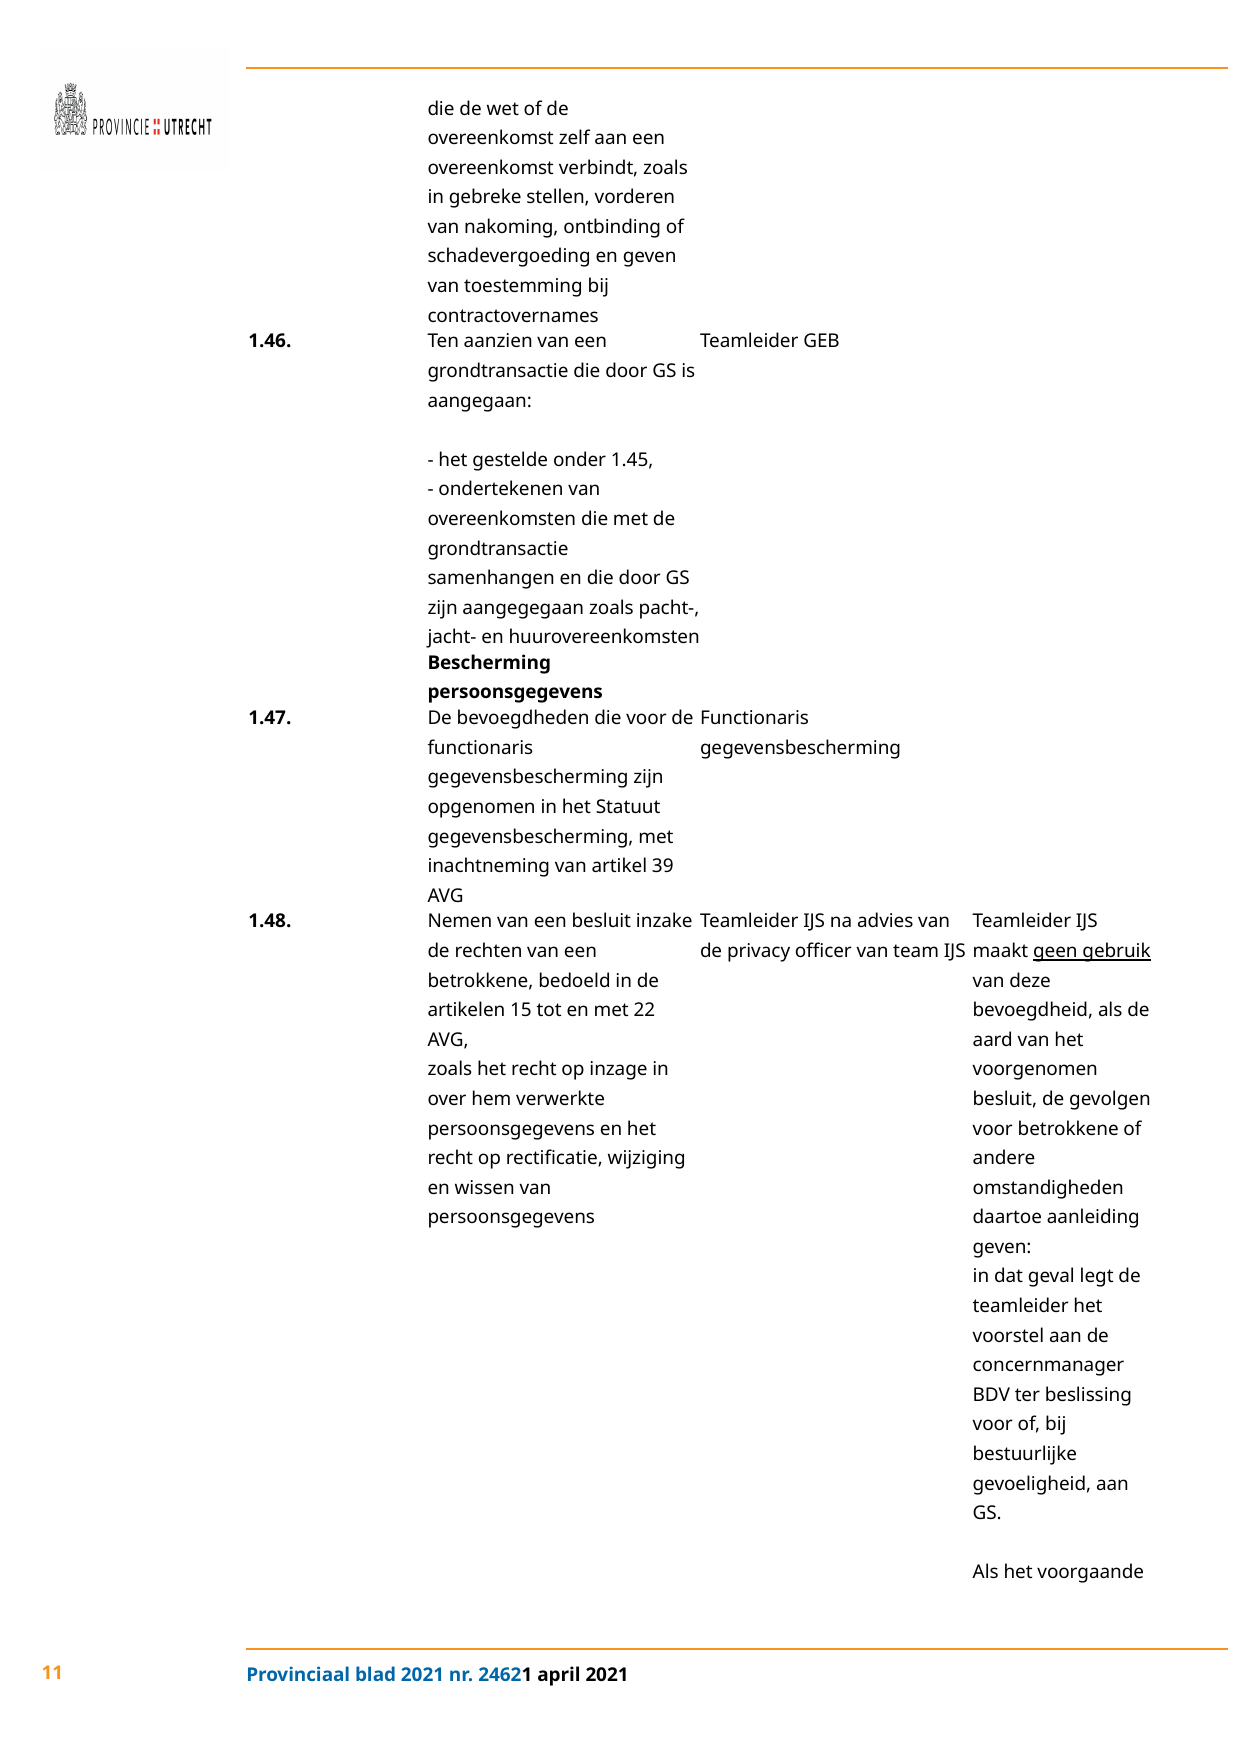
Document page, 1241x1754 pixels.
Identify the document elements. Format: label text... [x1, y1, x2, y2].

table_cell Teamleider IJS na advies van de privacy officer van team IJS [700, 908, 972, 1584]
table_cell Ten aanzien van een grondtransactie die door GS is aangegaan: - het gestelde onder 1.45, - ondertekenen van overeenkomsten die met de grondtransactie samenhangen en die door GS zijn aangegegaan zoals pacht-, jacht- en huurovereenkomsten [427, 328, 700, 649]
table_cell [973, 328, 1152, 649]
table_cell De bevoegdheden die voor de functionaris gegevensbescherming zijn opgenomen in het Statuut gegevensbescherming, met inachtneming van artikel 39 AVG [427, 705, 700, 908]
table_cell Teamleider IJS maakt geen gebruik van deze bevoegdheid, als de aard van het voorgenomen besluit, de gevolgen voor betrokkene of andere omstandigheden daartoe aanleiding geven: in dat geval legt de teamleider het voorstel aan de concernmanager BDV ter beslissing voor of, bij bestuurlijke gevoeligheid, aan GS. Als het voorgaande [973, 908, 1152, 1584]
table_cell [973, 95, 1152, 328]
table_cell Teamleider GEB [700, 328, 972, 649]
table_cell Functionaris gegevensbescherming [700, 705, 972, 908]
table_cell [973, 705, 1152, 908]
picture [41, 47, 231, 172]
table_cell [700, 649, 972, 704]
table_cell 1.48. [248, 908, 427, 1584]
table_cell [700, 95, 972, 328]
table_cell 1.47. [248, 705, 427, 908]
table_cell [248, 649, 427, 704]
table_cell Nemen van een besluit inzake de rechten van een betrokkene, bedoeld in de artikelen 15 tot en met 22 AVG, zoals het recht op inzage in over hem verwerkte persoonsgegevens en het recht op rectificatie, wijziging en wissen van persoonsgegevens [427, 908, 700, 1584]
table_cell 1.46. [248, 328, 427, 649]
table_cell die de wet of de overeenkomst zelf aan een overeenkomst verbindt, zoals in gebreke stellen, vorderen van nakoming, ontbinding of schadevergoeding en geven van toestemming bij contractovernames [427, 95, 700, 328]
table_cell [248, 95, 427, 328]
table_cell Bescherming persoonsgegevens [427, 649, 700, 704]
table_cell [973, 649, 1152, 704]
